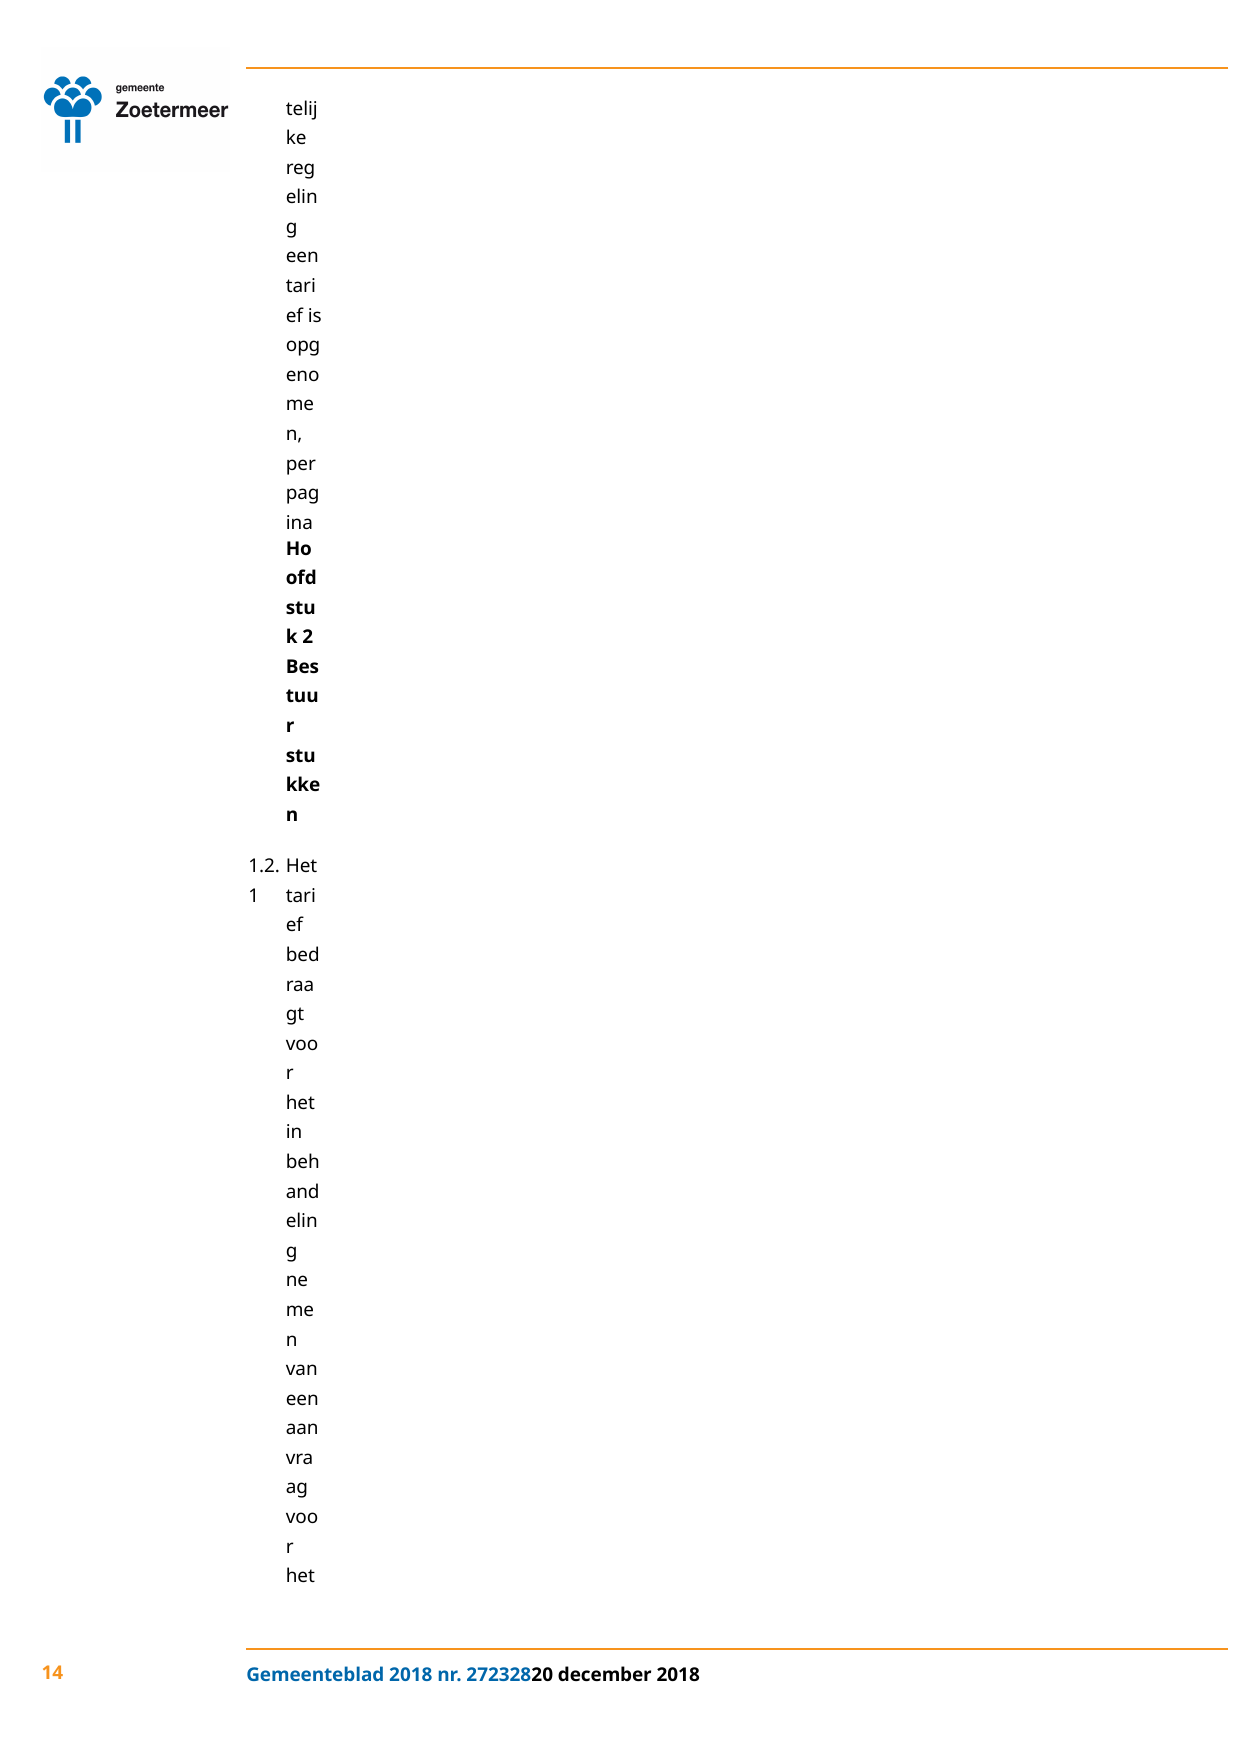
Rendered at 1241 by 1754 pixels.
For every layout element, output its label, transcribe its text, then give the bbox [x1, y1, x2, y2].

table_cell [248, 95, 286, 535]
table_cell 1.2.1 [248, 853, 286, 1588]
table_cell [248, 827, 286, 852]
table_cell [361, 535, 398, 827]
table_cell [248, 535, 286, 827]
table_cell [323, 95, 361, 535]
table_cell [323, 535, 361, 827]
table_cell [323, 853, 361, 1588]
table_cell [323, 827, 361, 852]
table_cell Het tarief bedraagt voor het in behandeling nemen van een aanvraag voor het [286, 853, 323, 1588]
picture [41, 47, 231, 172]
table_cell telijke regeling een tarief is opgenomen, per pagina [286, 95, 323, 535]
table_cell Hoofdstuk 2 Bestuur stukken [286, 535, 323, 827]
table_cell [286, 827, 323, 852]
table_cell [361, 95, 398, 535]
table_cell [361, 853, 398, 1588]
table_cell [361, 827, 398, 852]
